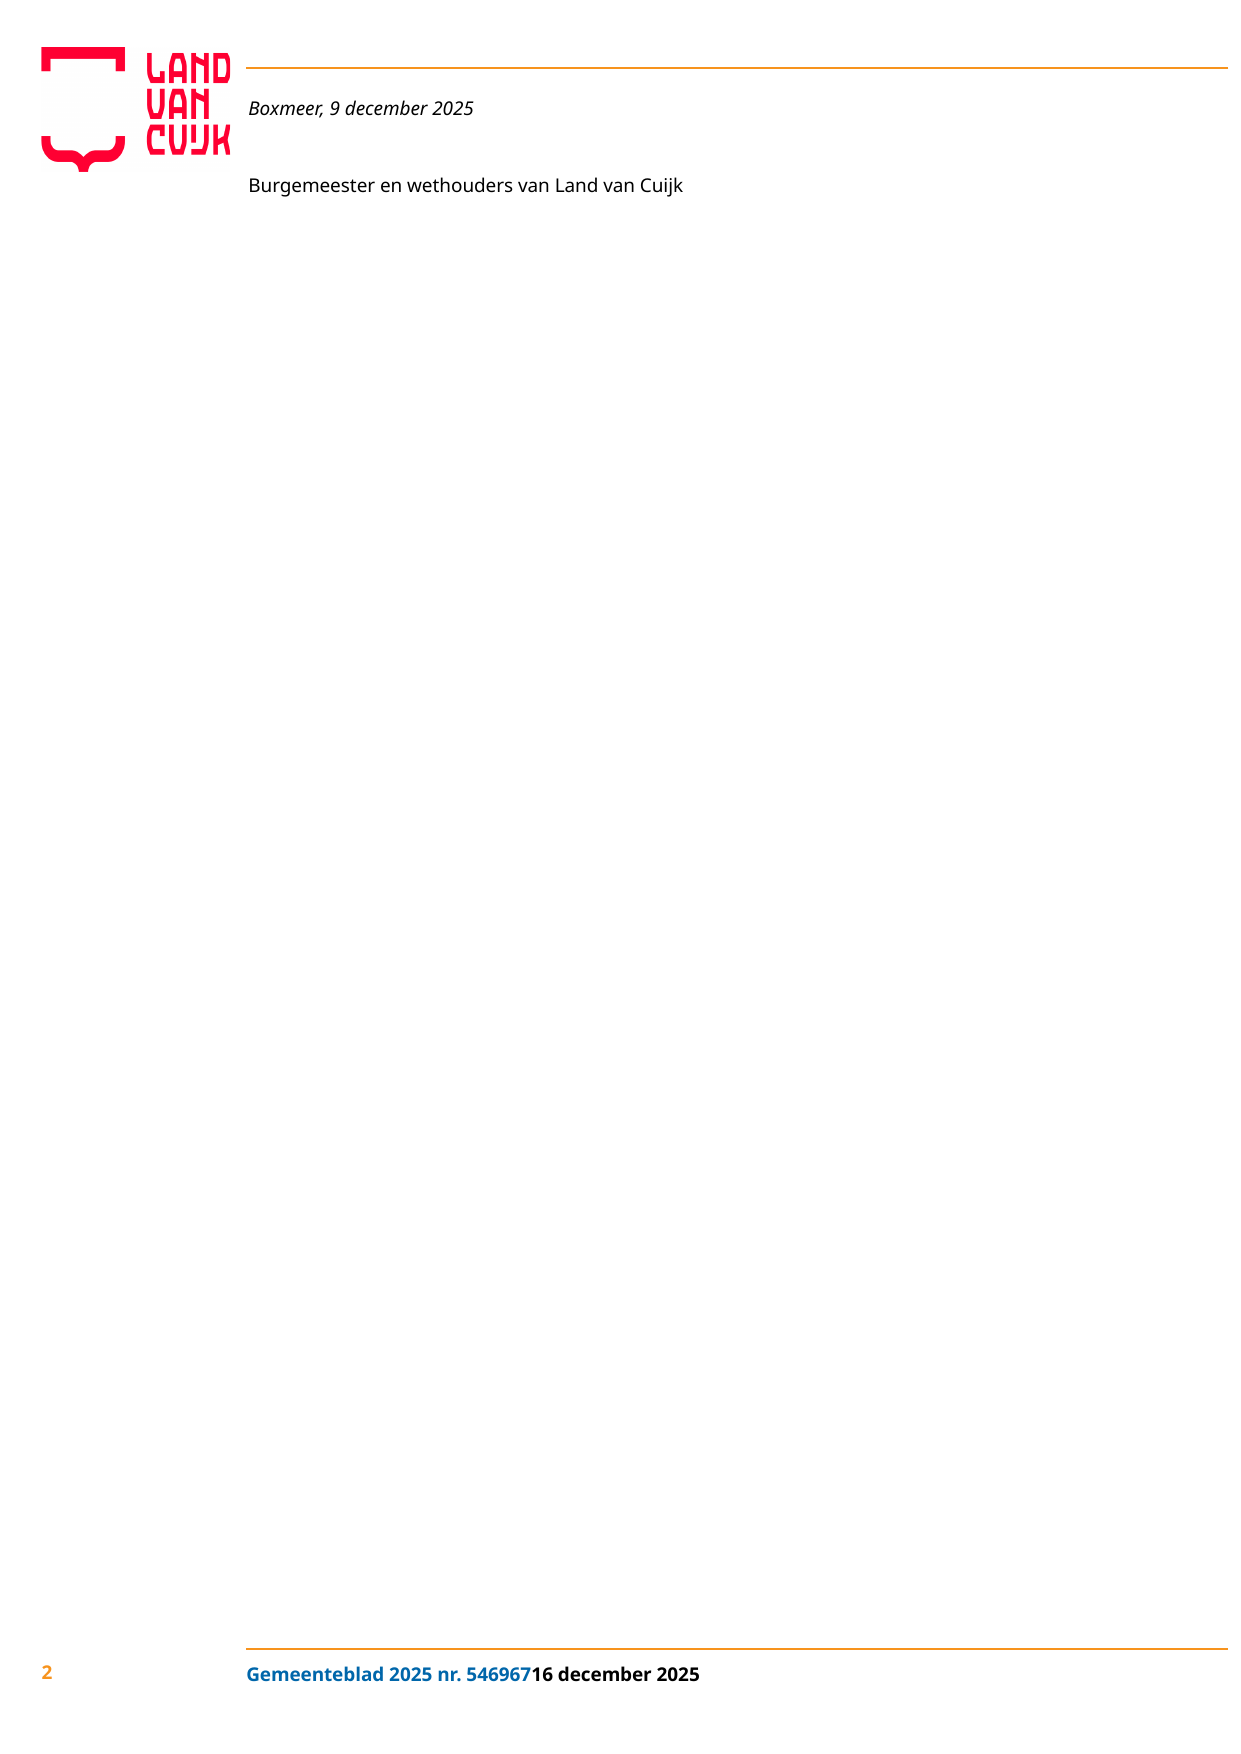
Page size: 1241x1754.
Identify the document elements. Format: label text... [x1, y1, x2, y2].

picture [41, 47, 231, 172]
text Burgemeester en wethouders van Land van Cuijk [248, 172, 1152, 198]
text Boxmeer, 9 december 2025 [248, 95, 1152, 121]
